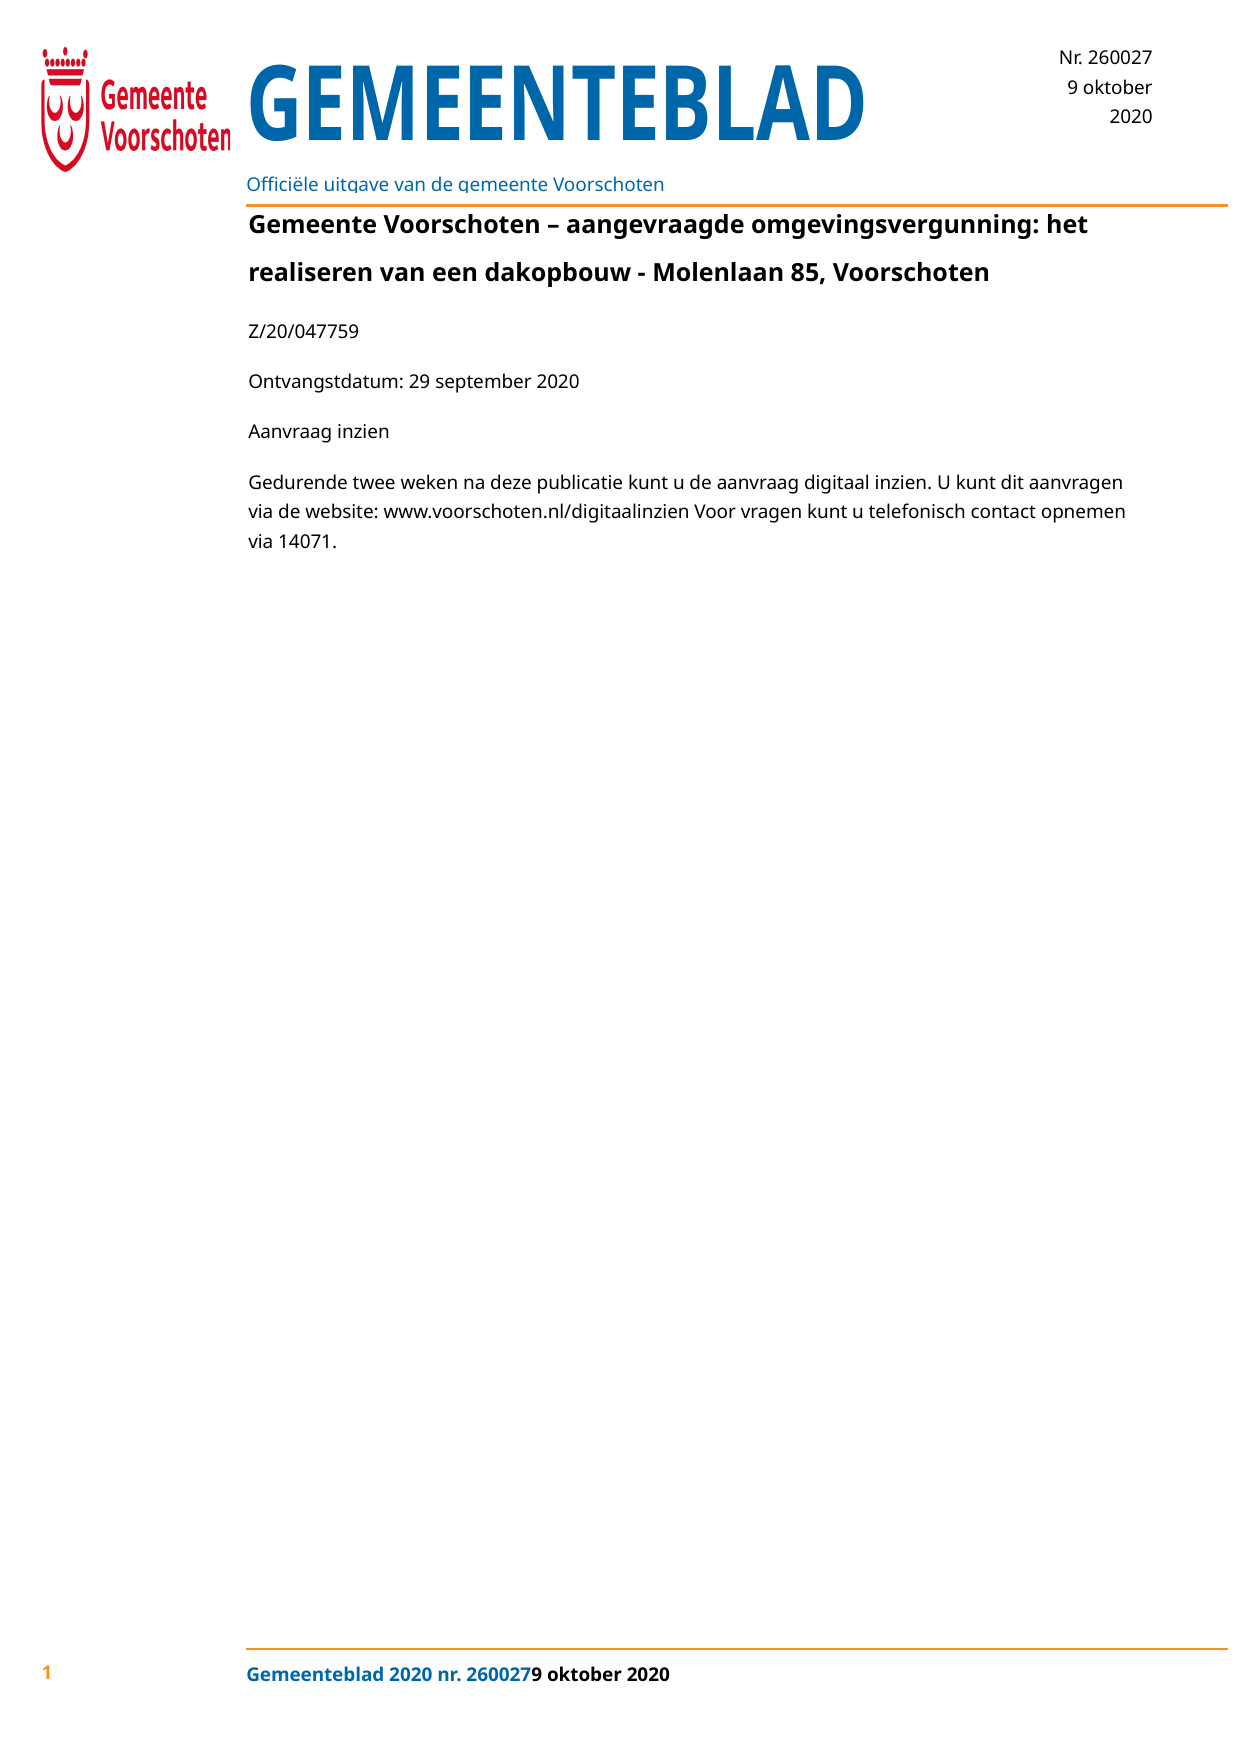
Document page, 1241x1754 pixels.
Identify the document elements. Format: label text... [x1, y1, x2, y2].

text Aanvraag inzien [248, 419, 1152, 444]
text Gedurende twee weken na deze publicatie kunt u de aanvraag digitaal inzien. U kunt dit aanvragen via de website: www.voorschoten.nl/digitaalinzien Voor vragen kunt u telefonisch contact opnemen via 14071. [248, 469, 1152, 554]
text Ontvangstdatum: 29 september 2020 [248, 368, 1152, 394]
text Z/20/047759 [248, 318, 1152, 344]
picture [41, 47, 231, 172]
text Gemeente Voorschoten – aangevraagde omgevingsvergunning: het realiseren van een dakopbouw - Molenlaan 85, Voorschoten [248, 207, 1152, 288]
